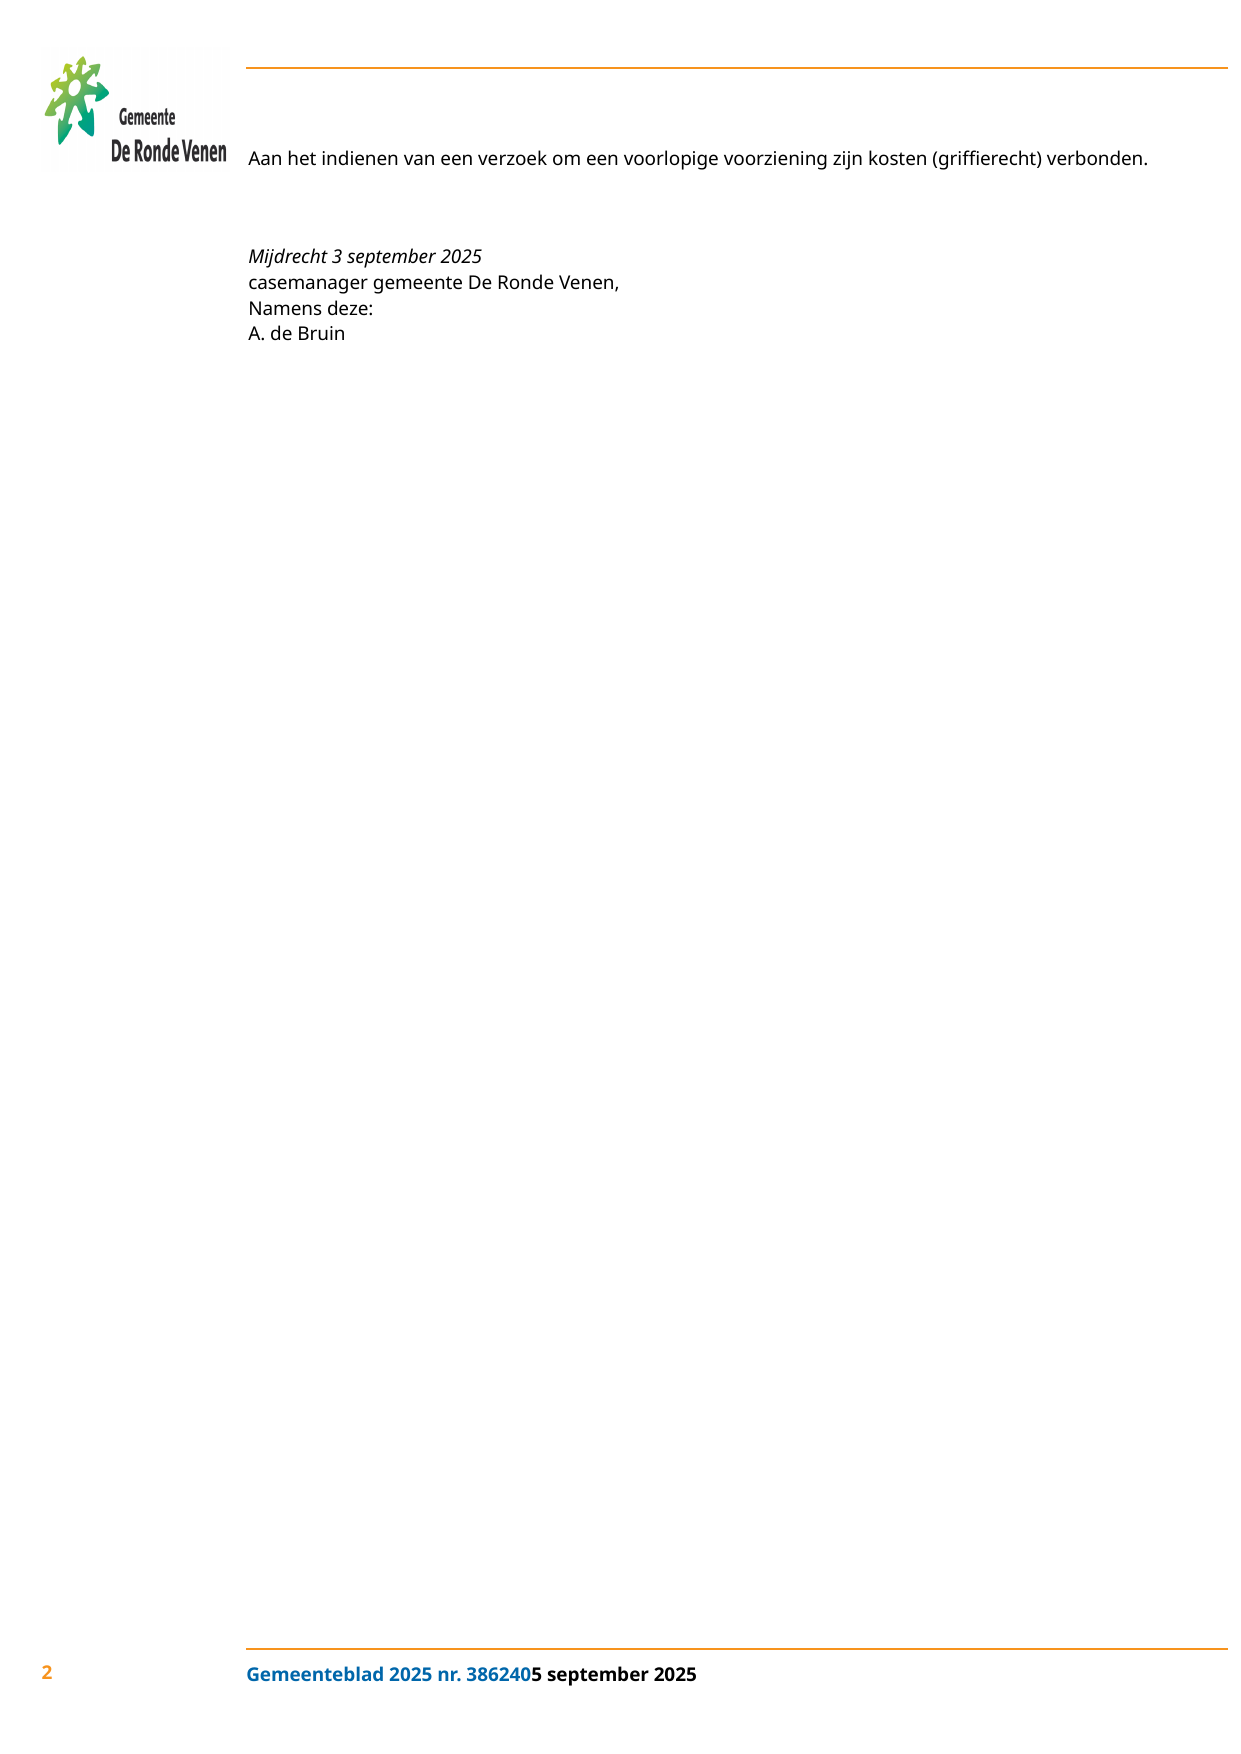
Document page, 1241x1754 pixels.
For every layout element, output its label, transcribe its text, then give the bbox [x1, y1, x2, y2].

picture [41, 47, 231, 172]
text A. de Bruin [248, 321, 1152, 346]
text Mijdrecht 3 september 2025 [248, 243, 1152, 269]
text casemanager gemeente De Ronde Venen, [248, 269, 1152, 295]
text Aan het indienen van een verzoek om een voorlopige voorziening zijn kosten (griffierecht) verbonden. [248, 145, 1152, 171]
text Namens deze: [248, 295, 1152, 321]
